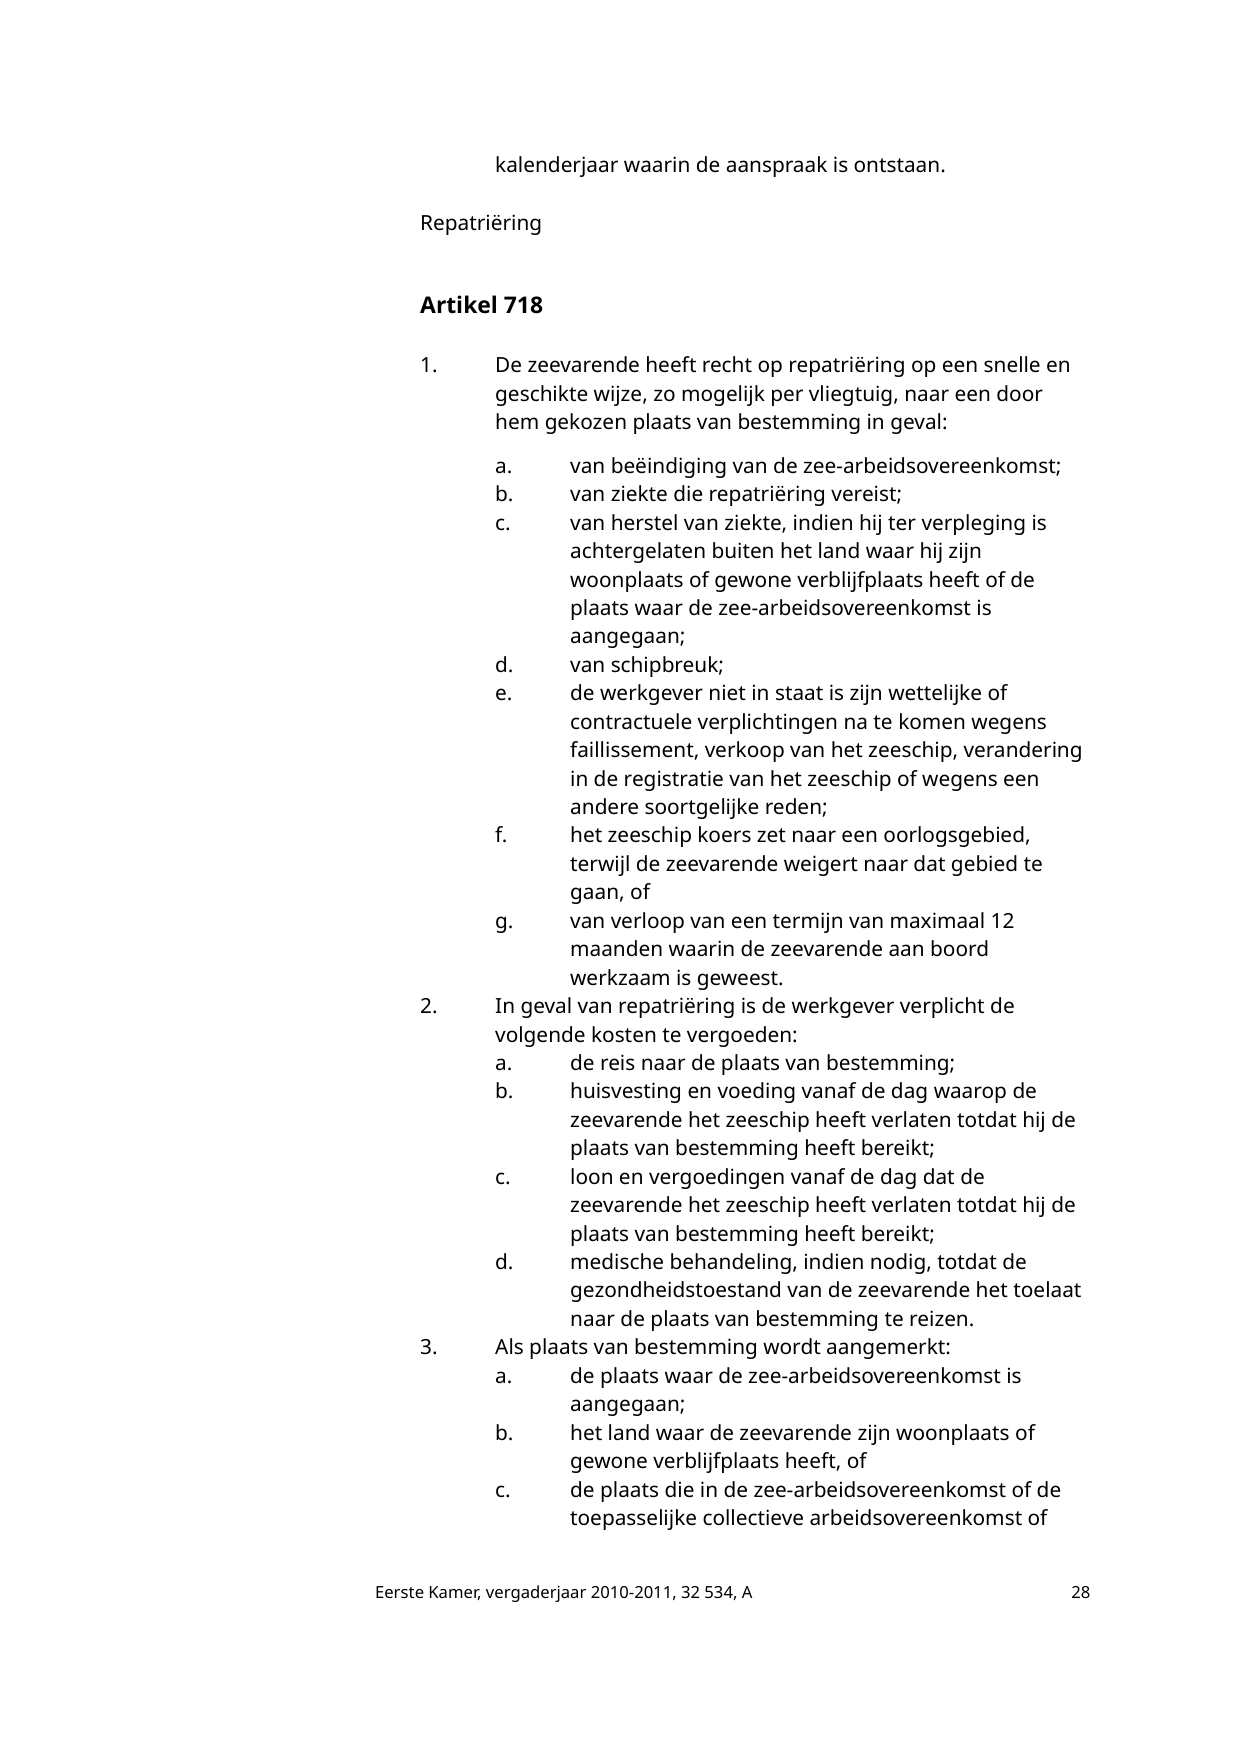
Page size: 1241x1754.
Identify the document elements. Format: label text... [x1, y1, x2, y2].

list de plaats die in de zee-arbeidsovereenkomst of de toepasselijke collectieve arbeidsovereenkomst of [495, 1475, 1090, 1532]
list loon en vergoedingen vanaf de dag dat de zeevarende het zeeschip heeft verlaten totdat hij de plaats van bestemming heeft bereikt; [495, 1162, 1090, 1247]
list van herstel van ziekte, indien hij ter verpleging is achtergelaten buiten het land waar hij zijn woonplaats of gewone verblijfplaats heeft of de plaats waar de zee-arbeidsovereenkomst is aangegaan; [495, 508, 1090, 650]
list Als plaats van bestemming wordt aangemerkt: [420, 1332, 1090, 1361]
list van beëindiging van de zee-arbeidsovereenkomst; [495, 451, 1090, 479]
list van schipbreuk; [495, 650, 1090, 678]
subtitle Artikel 718 [420, 289, 1090, 321]
subtitle Repatriëring [420, 208, 1090, 237]
list huisvesting en voeding vanaf de dag waarop de zeevarende het zeeschip heeft verlaten totdat hij de plaats van bestemming heeft bereikt; [495, 1077, 1090, 1162]
list van ziekte die repatriëring vereist; [495, 479, 1090, 508]
list van verloop van een termijn van maximaal 12 maanden waarin de zeevarende aan boord werkzaam is geweest. [495, 906, 1090, 991]
list het land waar de zeevarende zijn woonplaats of gewone verblijfplaats heeft, of [495, 1418, 1090, 1475]
list de werkgever niet in staat is zijn wettelijke of contractuele verplichtingen na te komen wegens faillissement, verkoop van het zeeschip, verandering in de registratie van het zeeschip of wegens een andere soortgelijke reden; [495, 678, 1090, 821]
list De zeevarende heeft recht op repatriëring op een snelle en geschikte wijze, zo mogelijk per vliegtuig, naar een door hem gekozen plaats van bestemming in geval: [420, 351, 1090, 436]
list medische behandeling, indien nodig, totdat de gezondheidstoestand van de zeevarende het toelaat naar de plaats van bestemming te reizen. [495, 1247, 1090, 1332]
list In geval van repatriëring is de werkgever verplicht de volgende kosten te vergoeden: [420, 991, 1090, 1048]
list de plaats waar de zee-arbeidsovereenkomst is aangegaan; [495, 1361, 1090, 1418]
list het zeeschip koers zet naar een oorlogsgebied, terwijl de zeevarende weigert naar dat gebied te gaan, of [495, 821, 1090, 906]
list de reis naar de plaats van bestemming; [495, 1048, 1090, 1077]
list kalenderjaar waarin de aanspraak is ontstaan. [420, 150, 1090, 178]
